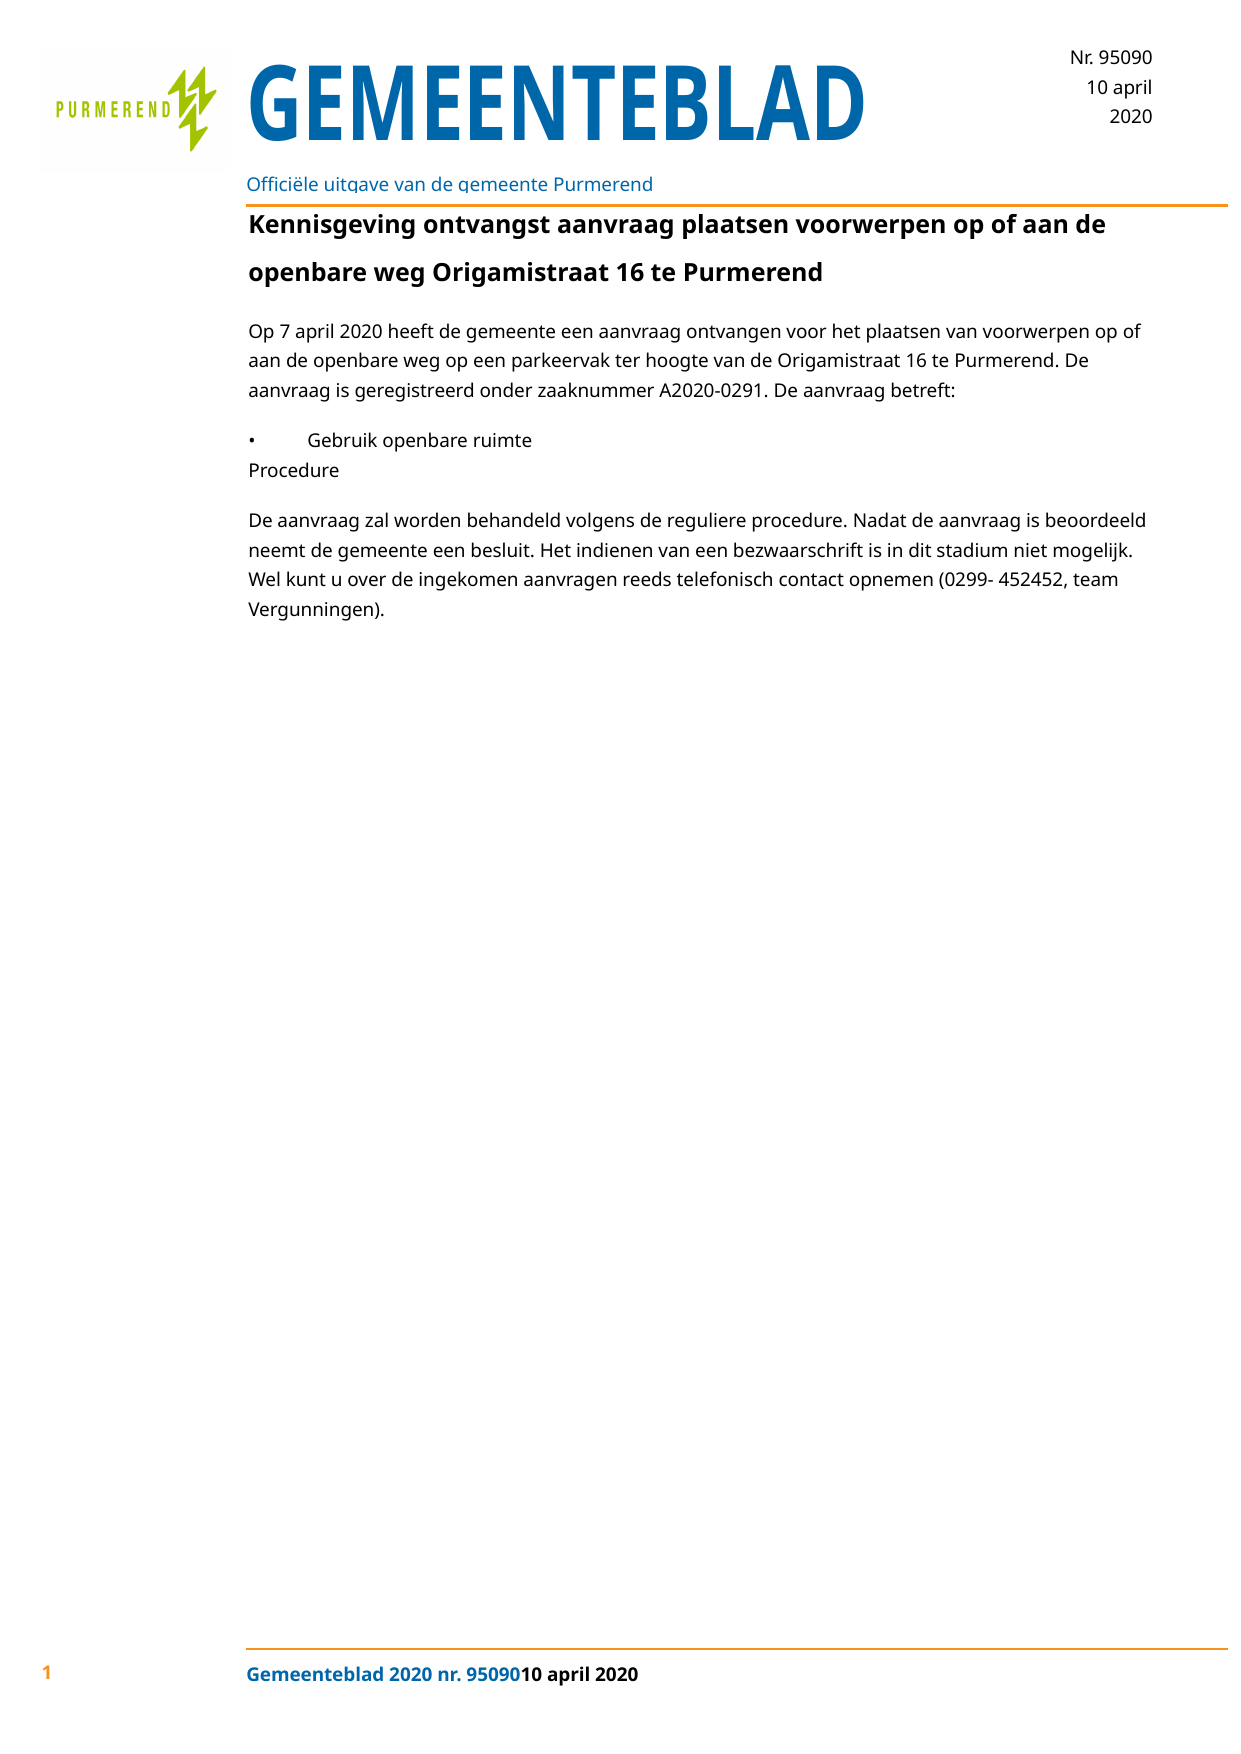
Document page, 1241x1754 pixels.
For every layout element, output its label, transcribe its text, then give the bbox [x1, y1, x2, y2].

text Kennisgeving ontvangst aanvraag plaatsen voorwerpen op of aan de openbare weg Origamistraat 16 te Purmerend [248, 207, 1152, 288]
picture [41, 47, 231, 172]
list Gebruik openbare ruimte [248, 427, 1152, 453]
text De aanvraag zal worden behandeld volgens de reguliere procedure. Nadat de aanvraag is beoordeeld neemt de gemeente een besluit. Het indienen van een bezwaarschrift is in dit stadium niet mogelijk. Wel kunt u over de ingekomen aanvragen reeds telefonisch contact opnemen (0299- 452452, team Vergunningen). [248, 507, 1152, 622]
text Procedure [248, 457, 1152, 483]
text Op 7 april 2020 heeft de gemeente een aanvraag ontvangen voor het plaatsen van voorwerpen op of aan de openbare weg op een parkeervak ter hoogte van de Origamistraat 16 te Purmerend. De aanvraag is geregistreerd onder zaaknummer A2020-0291. De aanvraag betreft: [248, 318, 1152, 403]
